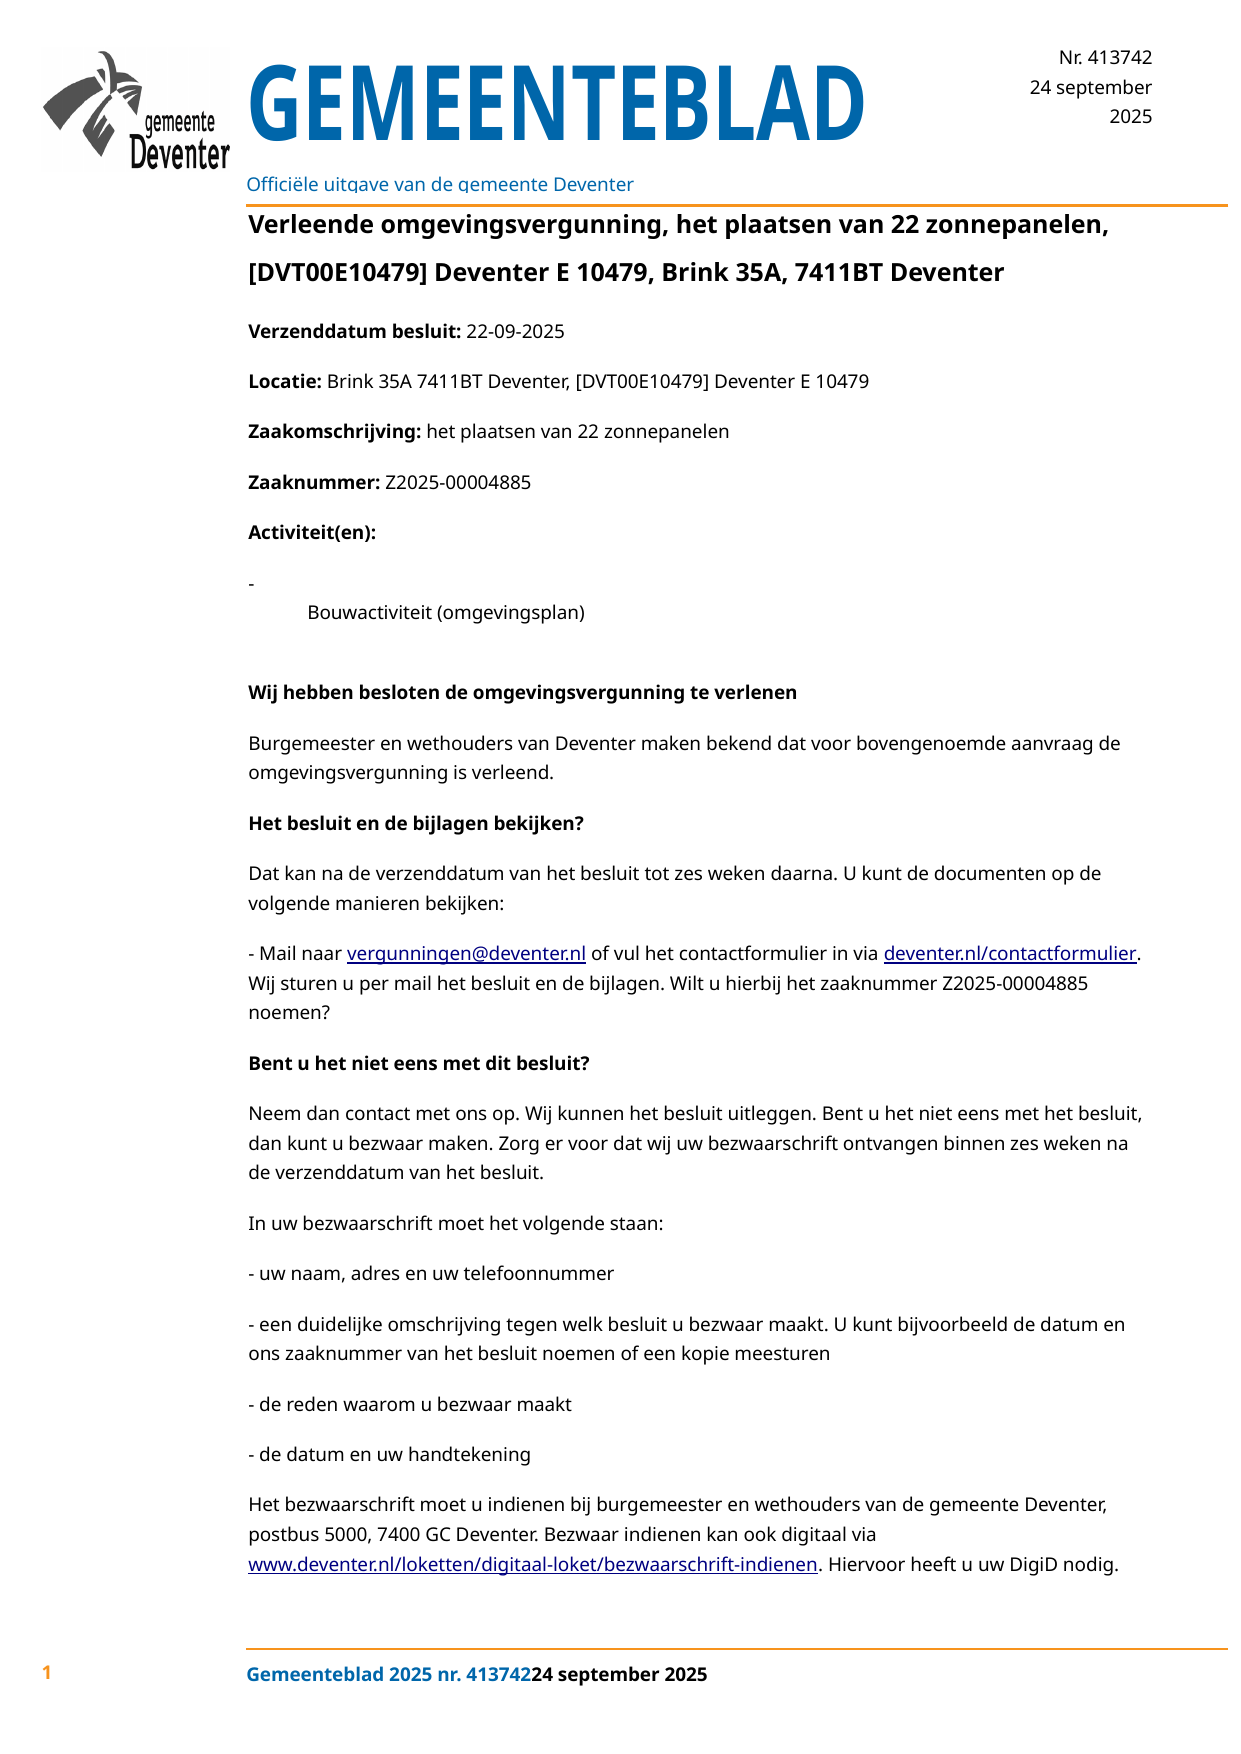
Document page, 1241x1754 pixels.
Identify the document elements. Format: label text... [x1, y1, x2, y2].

text Bent u het niet eens met dit besluit? [248, 1050, 1152, 1076]
text Burgemeester en wethouders van Deventer maken bekend dat voor bovengenoemde aanvraag de omgevingsvergunning is verleend. [248, 730, 1152, 785]
text Locatie: Brink 35A 7411BT Deventer, [DVT00E10479] Deventer E 10479 [248, 368, 1152, 394]
text Verzenddatum besluit: 22-09-2025 [248, 318, 1152, 344]
text Neem dan contact met ons op. Wij kunnen het besluit uitleggen. Bent u het niet eens met het besluit, dan kunt u bezwaar maken. Zorg er voor dat wij uw bezwaarschrift ontvangen binnen zes weken na de verzenddatum van het besluit. [248, 1100, 1152, 1185]
text - de datum en uw handtekening [248, 1441, 1152, 1467]
text In uw bezwaarschrift moet het volgende staan: [248, 1210, 1152, 1236]
text - een duidelijke omschrijving tegen welk besluit u bezwaar maakt. U kunt bijvoorbeeld de datum en ons zaaknummer van het besluit noemen of een kopie meesturen [248, 1311, 1152, 1366]
text Het bezwaarschrift moet u indienen bij burgemeester en wethouders van de gemeente Deventer, postbus 5000, 7400 GC Deventer. Bezwaar indienen kan ook digitaal via www.deventer.nl/loketten/digitaal-loket/bezwaarschrift-indienen. Hiervoor heeft u uw DigiD nodig. [248, 1492, 1152, 1577]
text Verleende omgevingsvergunning, het plaatsen van 22 zonnepanelen, [DVT00E10479] Deventer E 10479, Brink 35A, 7411BT Deventer [248, 207, 1152, 288]
text Zaakomschrijving: het plaatsen van 22 zonnepanelen [248, 419, 1152, 444]
text - uw naam, adres en uw telefoonnummer [248, 1260, 1152, 1286]
text Zaaknummer: Z2025-00004885 [248, 469, 1152, 495]
text Het besluit en de bijlagen bekijken? [248, 810, 1152, 836]
text - de reden waarom u bezwaar maakt [248, 1391, 1152, 1417]
list Bouwactiviteit (omgevingsplan) [248, 599, 1152, 625]
text Wij hebben besloten de omgevingsvergunning te verlenen [248, 679, 1152, 705]
text - Mail naar vergunningen@deventer.nl of vul het contactformulier in via deventer.nl/contactformulier. Wij sturen u per mail het besluit en de bijlagen. Wilt u hierbij het zaaknummer Z2025-00004885 noemen? [248, 940, 1152, 1025]
picture [41, 47, 231, 172]
text Dat kan na de verzenddatum van het besluit tot zes weken daarna. U kunt de documenten op de volgende manieren bekijken: [248, 860, 1152, 916]
text Activiteit(en): [248, 519, 1152, 545]
